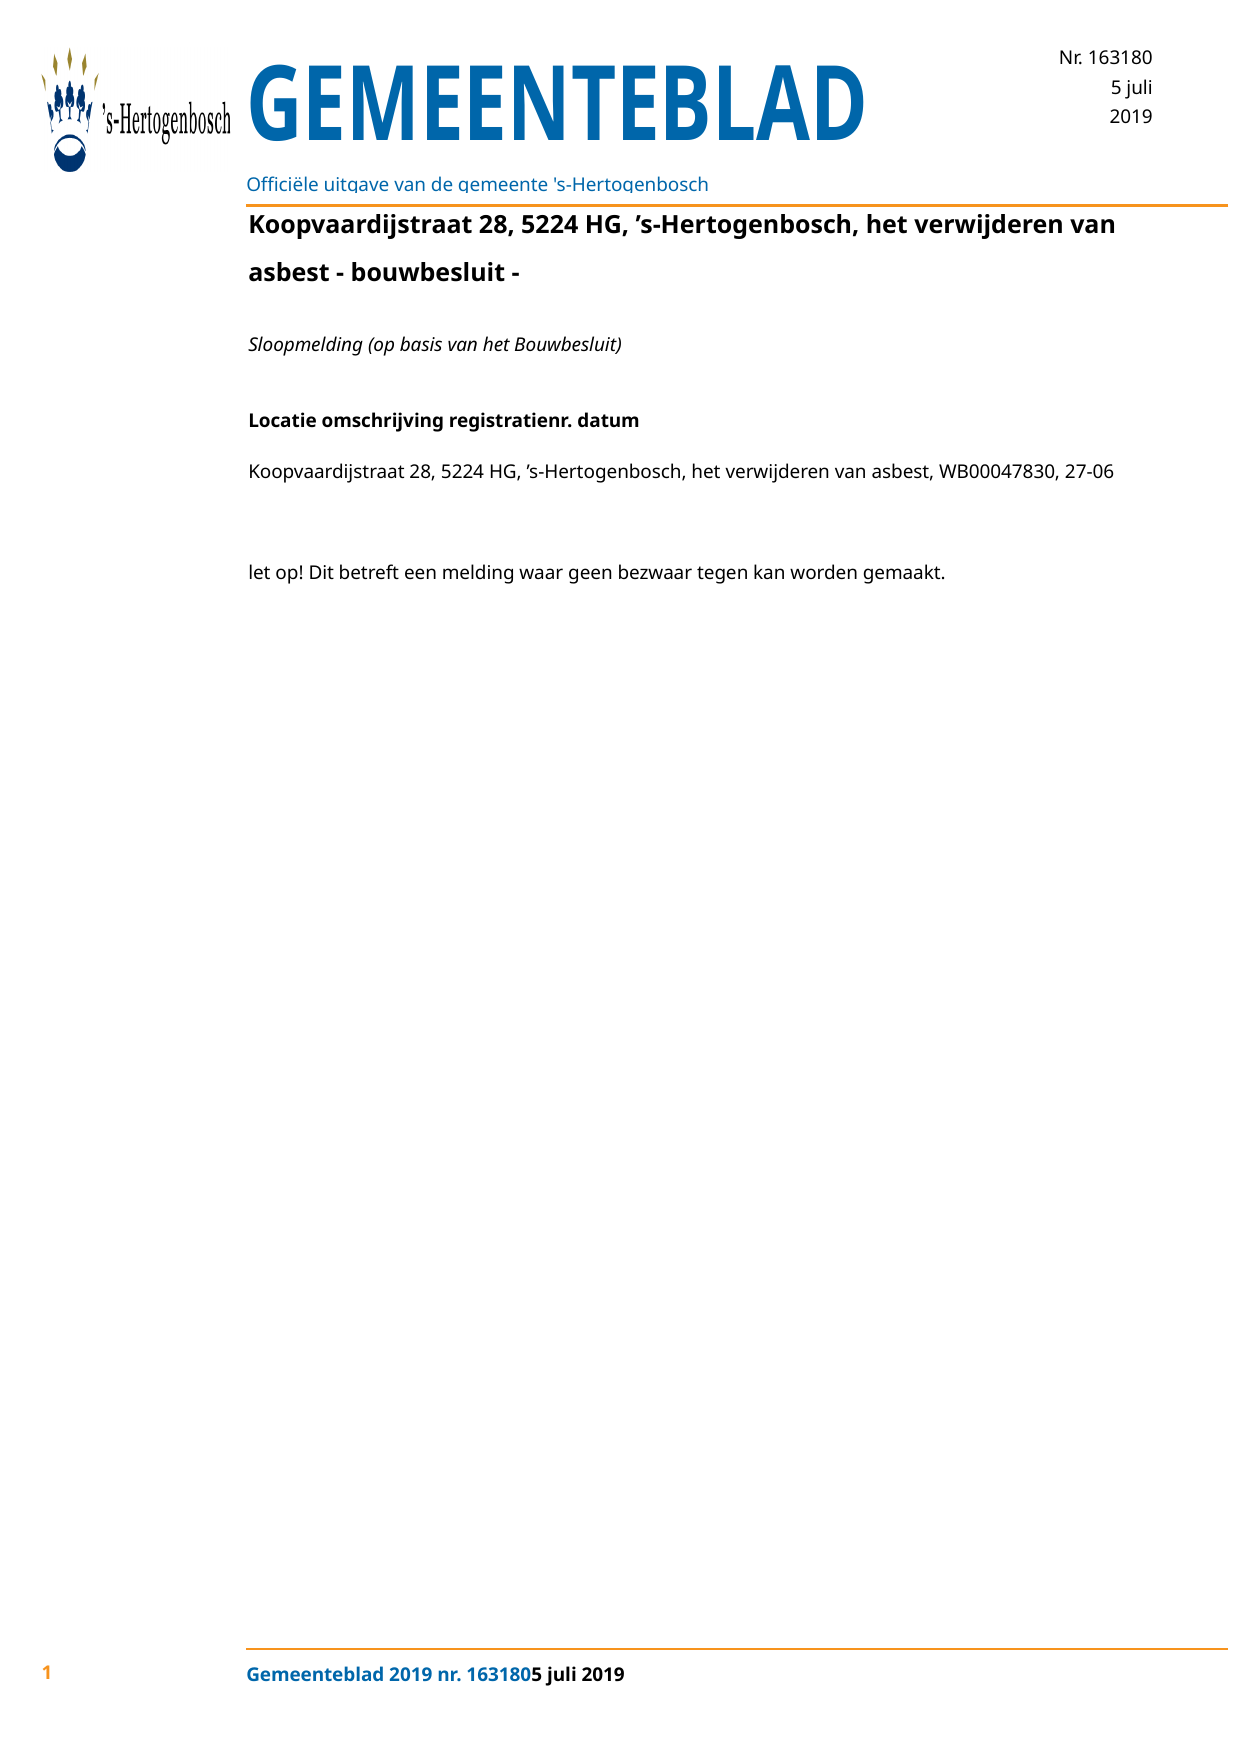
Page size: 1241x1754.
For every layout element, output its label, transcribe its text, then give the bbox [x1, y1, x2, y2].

text Koopvaardijstraat 28, 5224 HG, ’s-Hertogenbosch, het verwijderen van asbest, WB00047830, 27-06 [248, 458, 1152, 484]
picture [41, 47, 231, 172]
text Koopvaardijstraat 28, 5224 HG, ’s-Hertogenbosch, het verwijderen van asbest - bouwbesluit - [248, 207, 1152, 288]
text Locatie omschrijving registratienr. datum [248, 408, 1152, 433]
text Sloopmelding (op basis van het Bouwbesluit) [248, 331, 1152, 357]
text let op! Dit betreft een melding waar geen bezwaar tegen kan worden gemaakt. [248, 559, 1152, 584]
